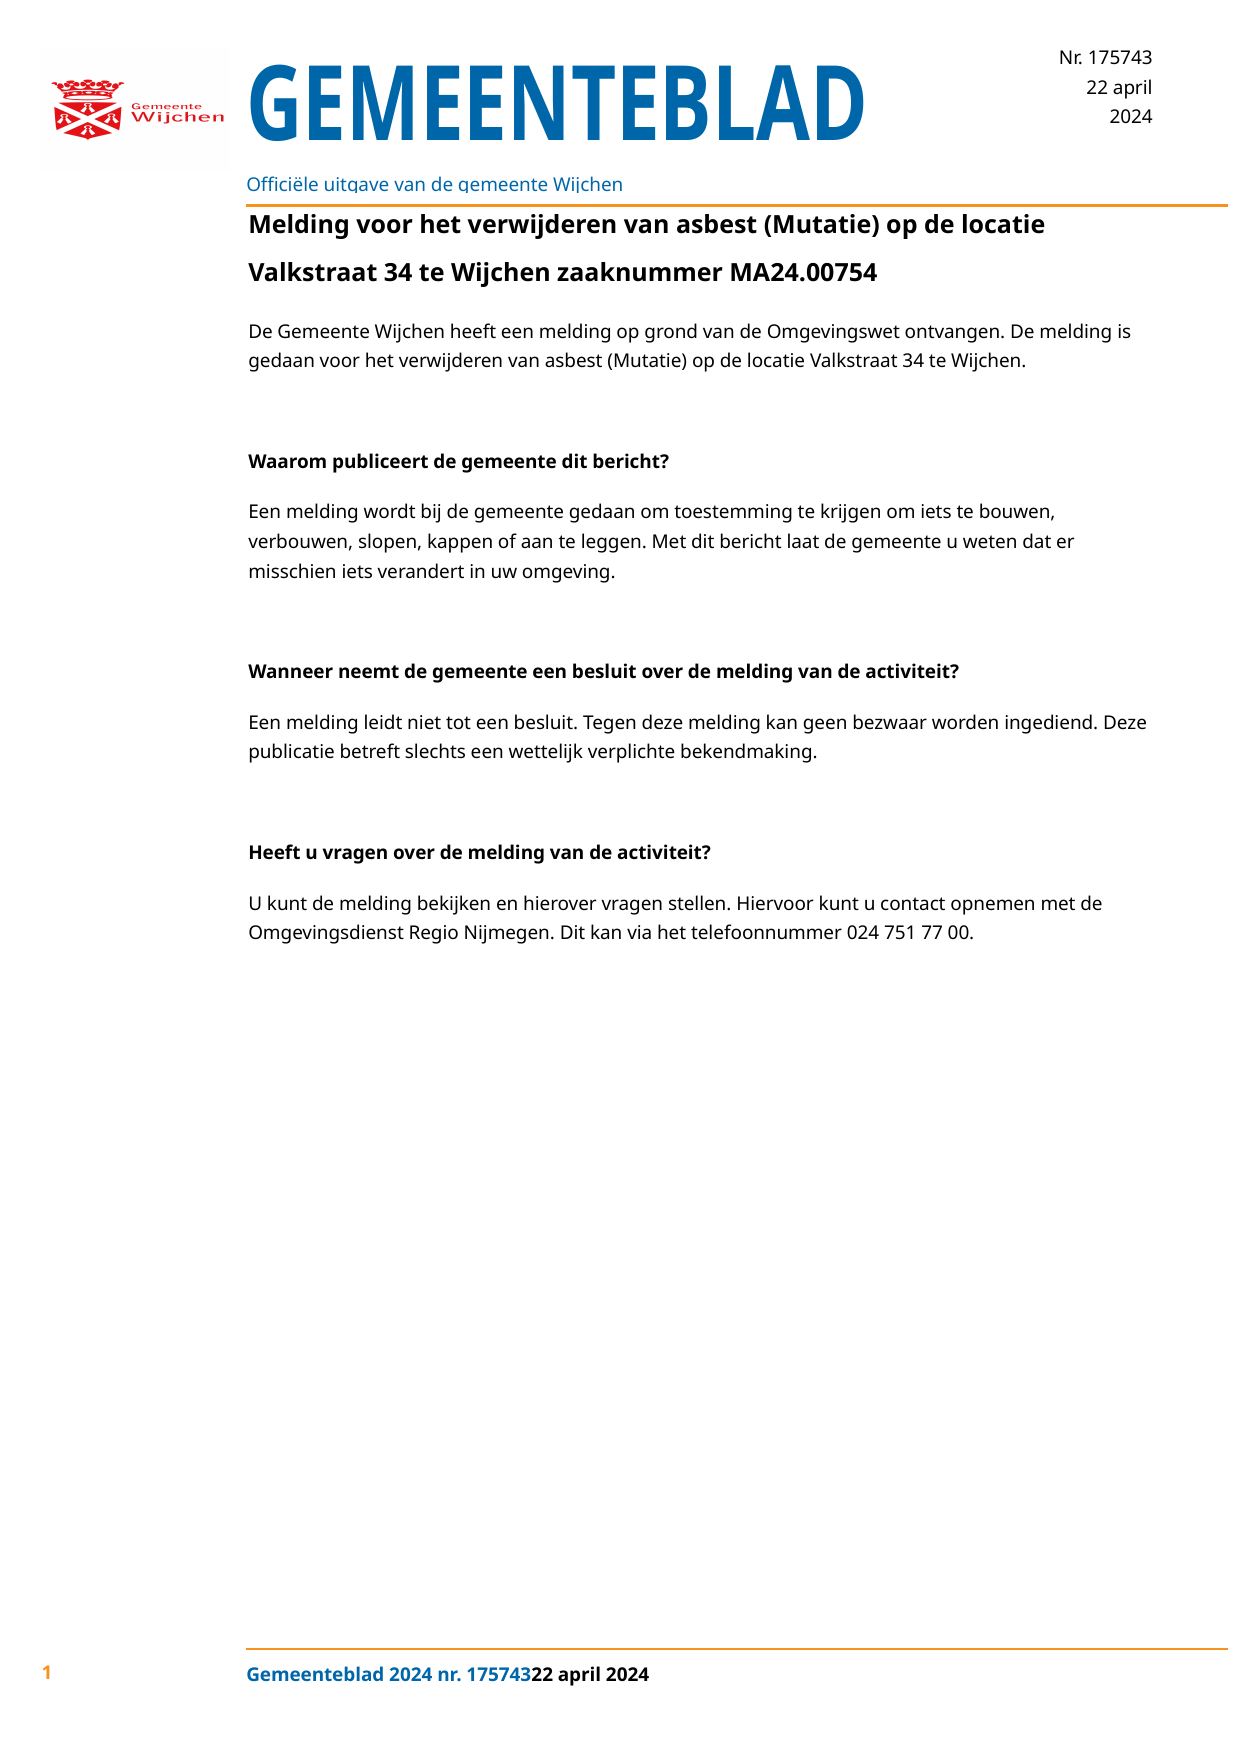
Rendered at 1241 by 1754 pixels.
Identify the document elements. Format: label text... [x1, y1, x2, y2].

text Wanneer neemt de gemeente een besluit over de melding van de activiteit? [248, 659, 1152, 684]
picture [41, 47, 231, 172]
text Een melding leidt niet tot een besluit. Tegen deze melding kan geen bezwaar worden ingediend. Deze publicatie betreft slechts een wettelijk verplichte bekendmaking. [248, 709, 1152, 764]
text U kunt de melding bekijken en hierover vragen stellen. Hiervoor kunt u contact opnemen met de Omgevingsdienst Regio Nijmegen. Dit kan via het telefoonnummer 024 751 77 00. [248, 890, 1152, 945]
text Waarom publiceert de gemeente dit bericht? [248, 448, 1152, 474]
text De Gemeente Wijchen heeft een melding op grond van de Omgevingswet ontvangen. De melding is gedaan voor het verwijderen van asbest (Mutatie) op de locatie Valkstraat 34 te Wijchen. [248, 318, 1152, 373]
text Een melding wordt bij de gemeente gedaan om toestemming te krijgen om iets te bouwen, verbouwen, slopen, kappen of aan te leggen. Met dit bericht laat de gemeente u weten dat er misschien iets verandert in uw omgeving. [248, 499, 1152, 584]
text Melding voor het verwijderen van asbest (Mutatie) op de locatie Valkstraat 34 te Wijchen zaaknummer MA24.00754 [248, 207, 1152, 288]
text Heeft u vragen over de melding van de activiteit? [248, 839, 1152, 865]
